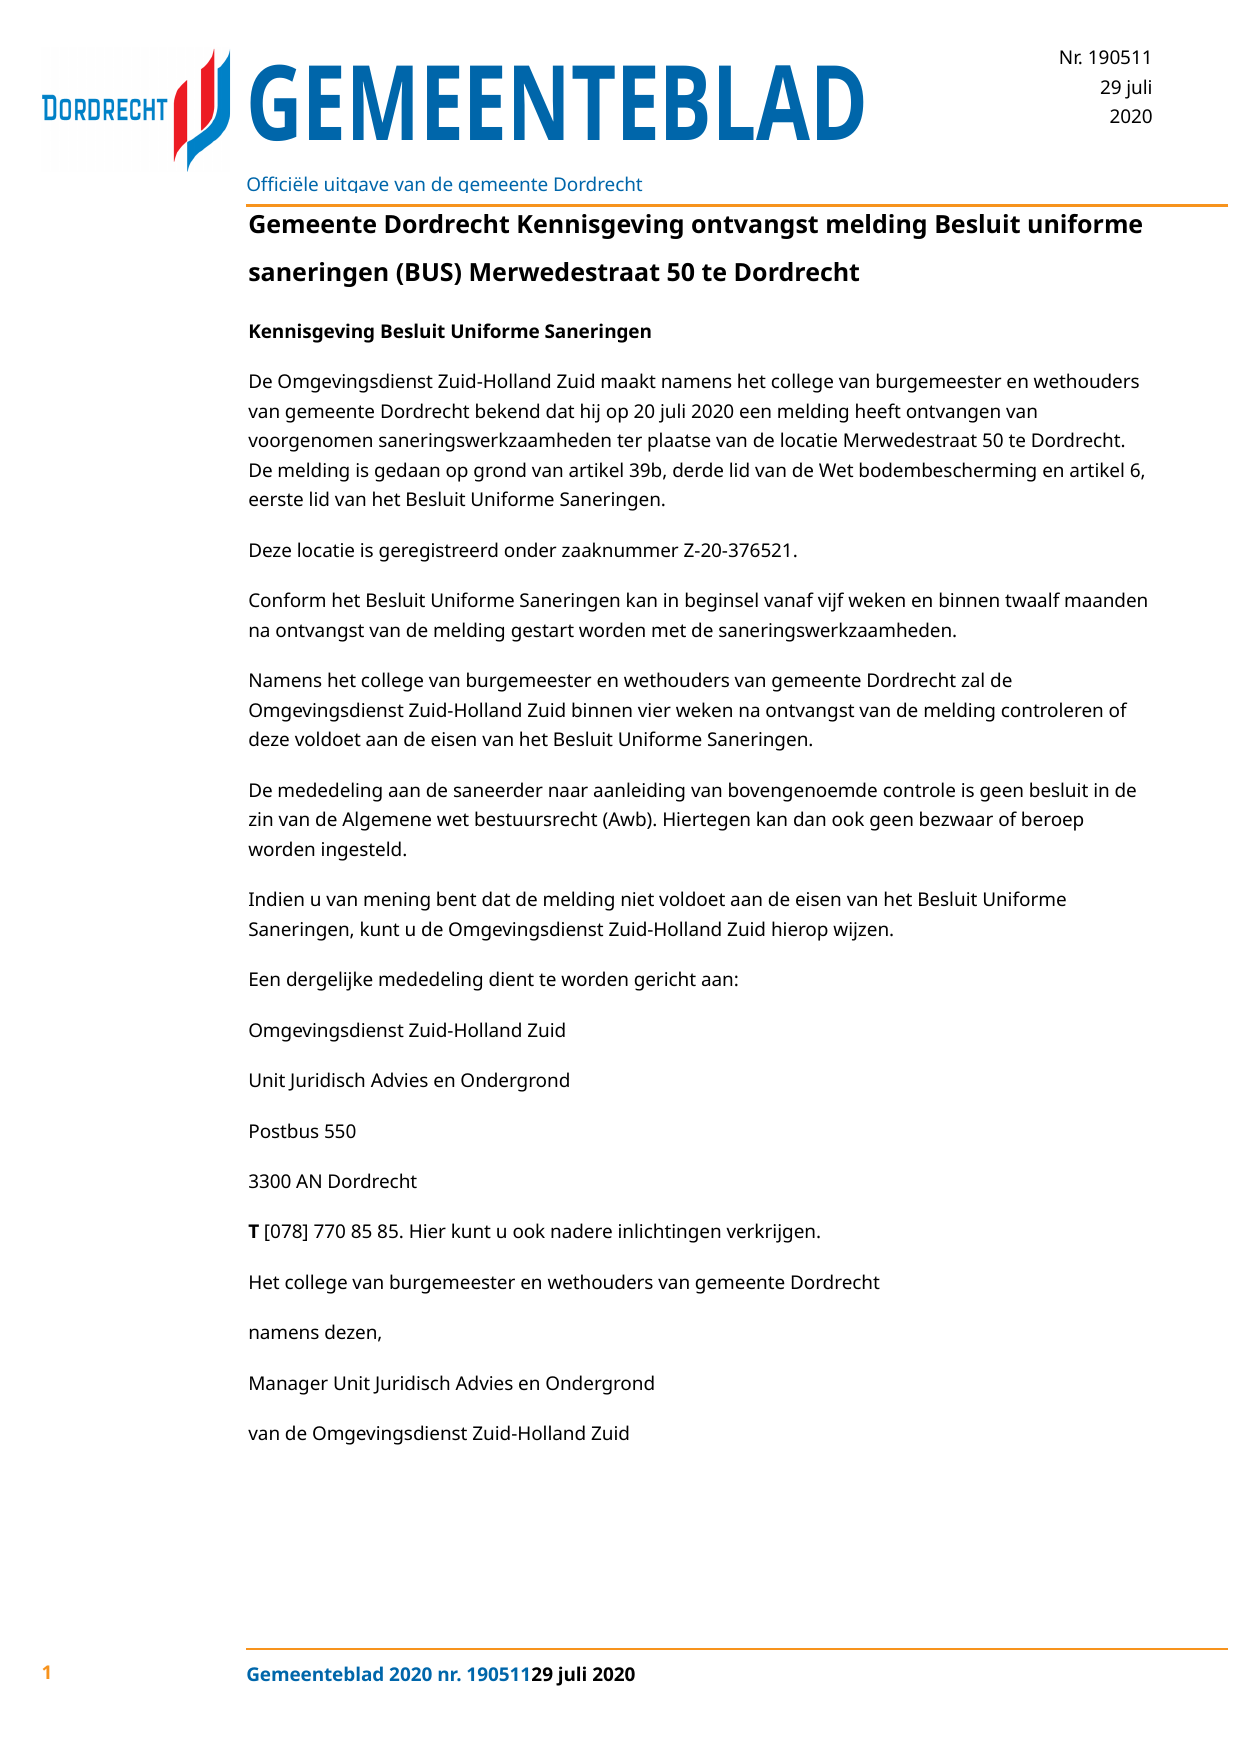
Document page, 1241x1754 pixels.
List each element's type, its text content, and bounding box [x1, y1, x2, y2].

text Postbus 550 [248, 1118, 1152, 1144]
text van de Omgevingsdienst Zuid-Holland Zuid [248, 1420, 1152, 1446]
text De Omgevingsdienst Zuid-Holland Zuid maakt namens het college van burgemeester en wethouders van gemeente Dordrecht bekend dat hij op 20 juli 2020 een melding heeft ontvangen van voorgenomen saneringswerkzaamheden ter plaatse van de locatie Merwedestraat 50 te Dordrecht. De melding is gedaan op grond van artikel 39b, derde lid van de Wet bodembescherming en artikel 6, eerste lid van het Besluit Uniforme Saneringen. [248, 368, 1152, 512]
text De mededeling aan de saneerder naar aanleiding van bovengenoemde controle is geen besluit in de zin van de Algemene wet bestuursrecht (Awb). Hiertegen kan dan ook geen bezwaar of beroep worden ingesteld. [248, 777, 1152, 862]
text Manager Unit Juridisch Advies en Ondergrond [248, 1370, 1152, 1396]
text Conform het Besluit Uniforme Saneringen kan in beginsel vanaf vijf weken en binnen twaalf maanden na ontvangst van de melding gestart worden met de saneringswerkzaamheden. [248, 587, 1152, 643]
text Een dergelijke mededeling dient te worden gericht aan: [248, 967, 1152, 992]
text Indien u van mening bent dat de melding niet voldoet aan de eisen van het Besluit Uniforme Saneringen, kunt u de Omgevingsdienst Zuid-Holland Zuid hierop wijzen. [248, 887, 1152, 942]
text Het college van burgemeester en wethouders van gemeente Dordrecht [248, 1269, 1152, 1295]
text 3300 AN Dordrecht [248, 1168, 1152, 1194]
text Unit Juridisch Advies en Ondergrond [248, 1067, 1152, 1093]
text T [078] 770 85 85. Hier kunt u ook nadere inlichtingen verkrijgen. [248, 1219, 1152, 1244]
text Omgevingsdienst Zuid-Holland Zuid [248, 1017, 1152, 1043]
text namens dezen, [248, 1319, 1152, 1345]
text Namens het college van burgemeester en wethouders van gemeente Dordrecht zal de Omgevingsdienst Zuid-Holland Zuid binnen vier weken na ontvangst van de melding controleren of deze voldoet aan de eisen van het Besluit Uniforme Saneringen. [248, 667, 1152, 752]
picture [41, 47, 231, 172]
text Deze locatie is geregistreerd onder zaaknummer Z-20-376521. [248, 537, 1152, 563]
text Gemeente Dordrecht Kennisgeving ontvangst melding Besluit uniforme saneringen (BUS) Merwedestraat 50 te Dordrecht [248, 207, 1152, 288]
text Kennisgeving Besluit Uniforme Saneringen [248, 318, 1152, 344]
